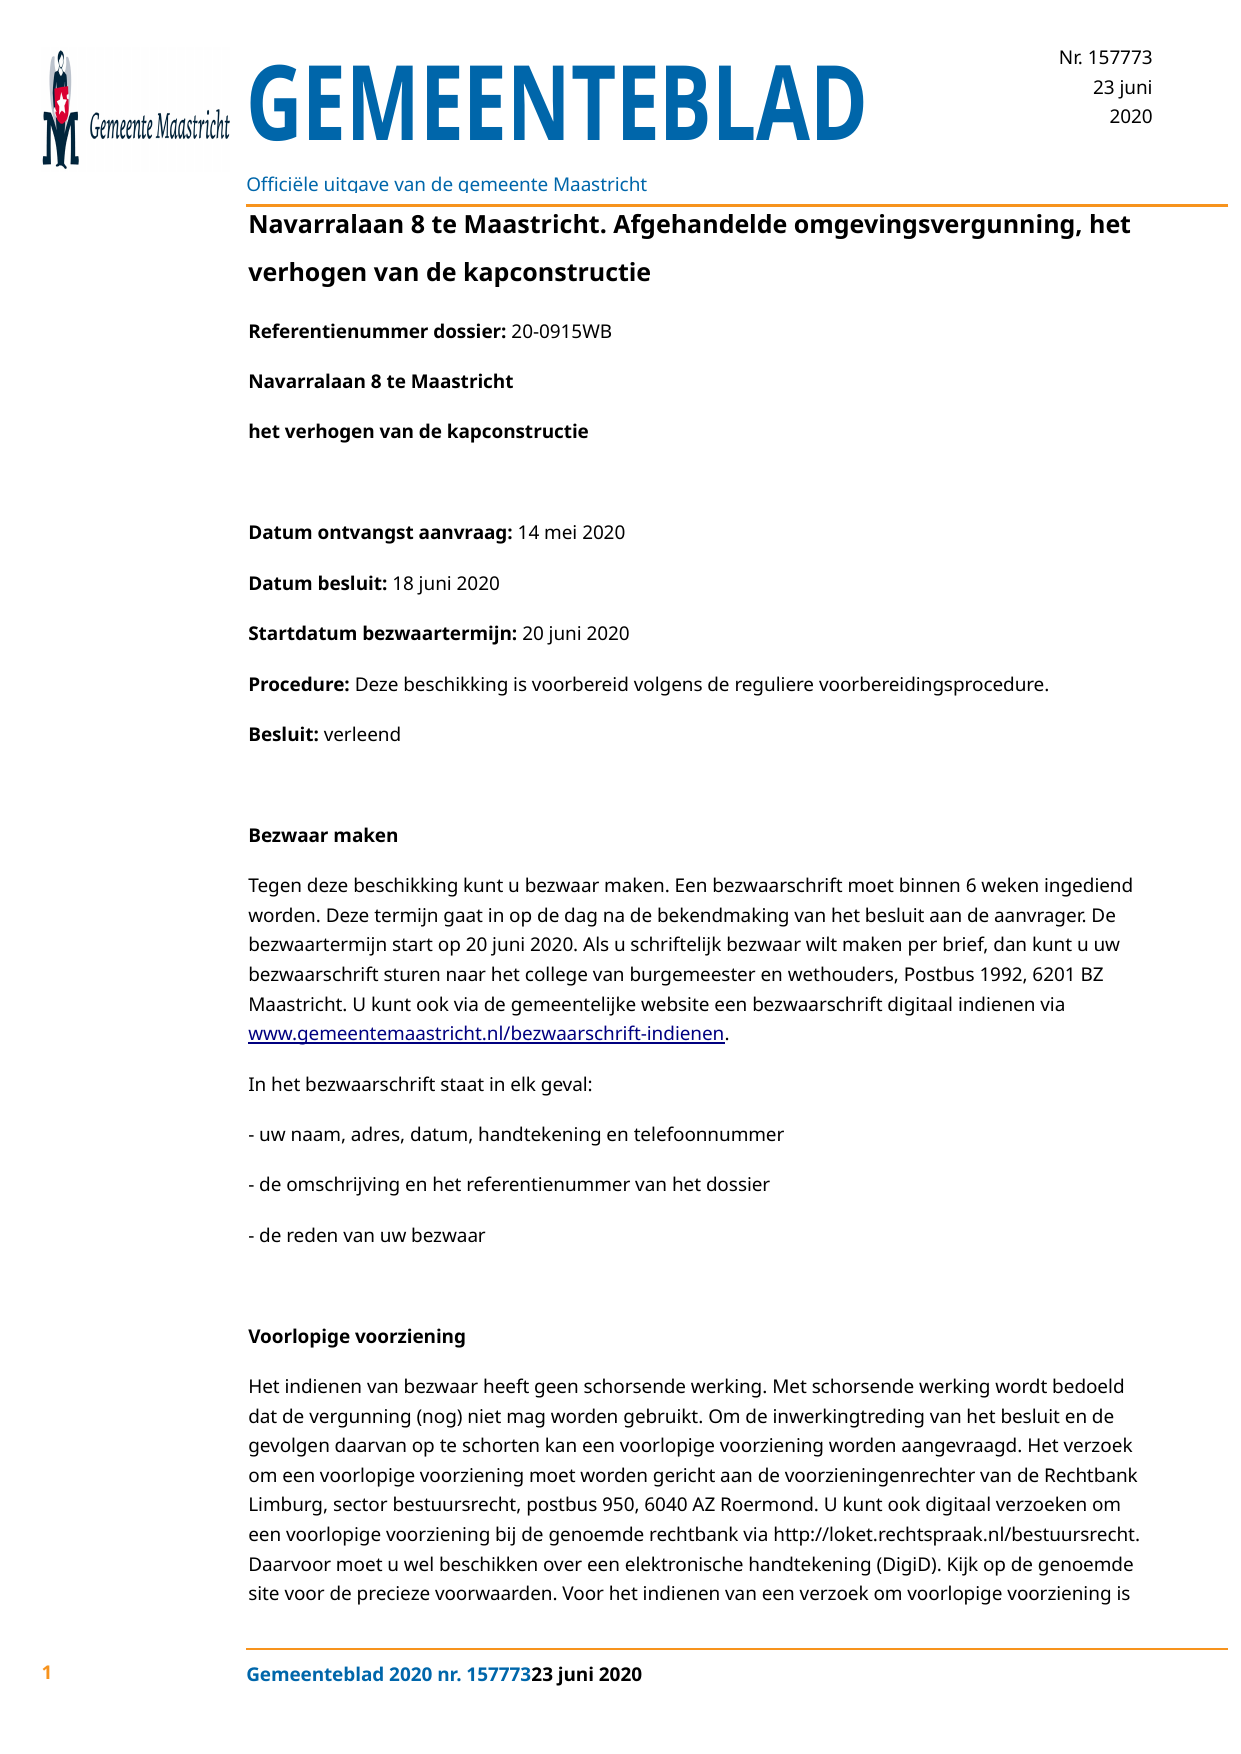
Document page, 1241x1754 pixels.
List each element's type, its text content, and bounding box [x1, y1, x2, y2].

text Navarralaan 8 te Maastricht. Afgehandelde omgevingsvergunning, het verhogen van de kapconstructie [248, 207, 1152, 288]
text Datum besluit: 18 juni 2020 [248, 570, 1152, 596]
text Besluit: verleend [248, 721, 1152, 747]
text - uw naam, adres, datum, handtekening en telefoonnummer [248, 1121, 1152, 1147]
text het verhogen van de kapconstructie [248, 419, 1152, 444]
text Voorlopige voorziening [248, 1323, 1152, 1349]
text In het bezwaarschrift staat in elk geval: [248, 1071, 1152, 1097]
text Datum ontvangst aanvraag: 14 mei 2020 [248, 519, 1152, 545]
text Bezwaar maken [248, 822, 1152, 848]
text Procedure: Deze beschikking is voorbereid volgens de reguliere voorbereidingsprocedure. [248, 671, 1152, 697]
text Het indienen van bezwaar heeft geen schorsende werking. Met schorsende werking wordt bedoeld dat de vergunning (nog) niet mag worden gebruikt. Om de inwerkingtreding van het besluit en de gevolgen daarvan op te schorten kan een voorlopige voorziening worden aangevraagd. Het verzoek om een voorlopige voorziening moet worden gericht aan de voorzieningenrechter van de Rechtbank Limburg, sector bestuursrecht, postbus 950, 6040 AZ Roermond. U kunt ook digitaal verzoeken om een voorlopige voorziening bij de genoemde rechtbank via http://loket.rechtspraak.nl/bestuursrecht. Daarvoor moet u wel beschikken over een elektronische handtekening (DigiD). Kijk op de genoemde site voor de precieze voorwaarden. Voor het indienen van een verzoek om voorlopige voorziening is [248, 1373, 1152, 1606]
picture [41, 47, 231, 172]
text - de omschrijving en het referentienummer van het dossier [248, 1172, 1152, 1197]
text Navarralaan 8 te Maastricht [248, 368, 1152, 394]
text Referentienummer dossier: 20-0915WB [248, 318, 1152, 344]
text Startdatum bezwaartermijn: 20 juni 2020 [248, 620, 1152, 646]
text Tegen deze beschikking kunt u bezwaar maken. Een bezwaarschrift moet binnen 6 weken ingediend worden. Deze termijn gaat in op de dag na de bekendmaking van het besluit aan de aanvrager. De bezwaartermijn start op 20 juni 2020. Als u schriftelijk bezwaar wilt maken per brief, dan kunt u uw bezwaarschrift sturen naar het college van burgemeester en wethouders, Postbus 1992, 6201 BZ Maastricht. U kunt ook via de gemeentelijke website een bezwaarschrift digitaal indienen via www.gemeentemaastricht.nl/bezwaarschrift-indienen. [248, 872, 1152, 1046]
text - de reden van uw bezwaar [248, 1222, 1152, 1248]
